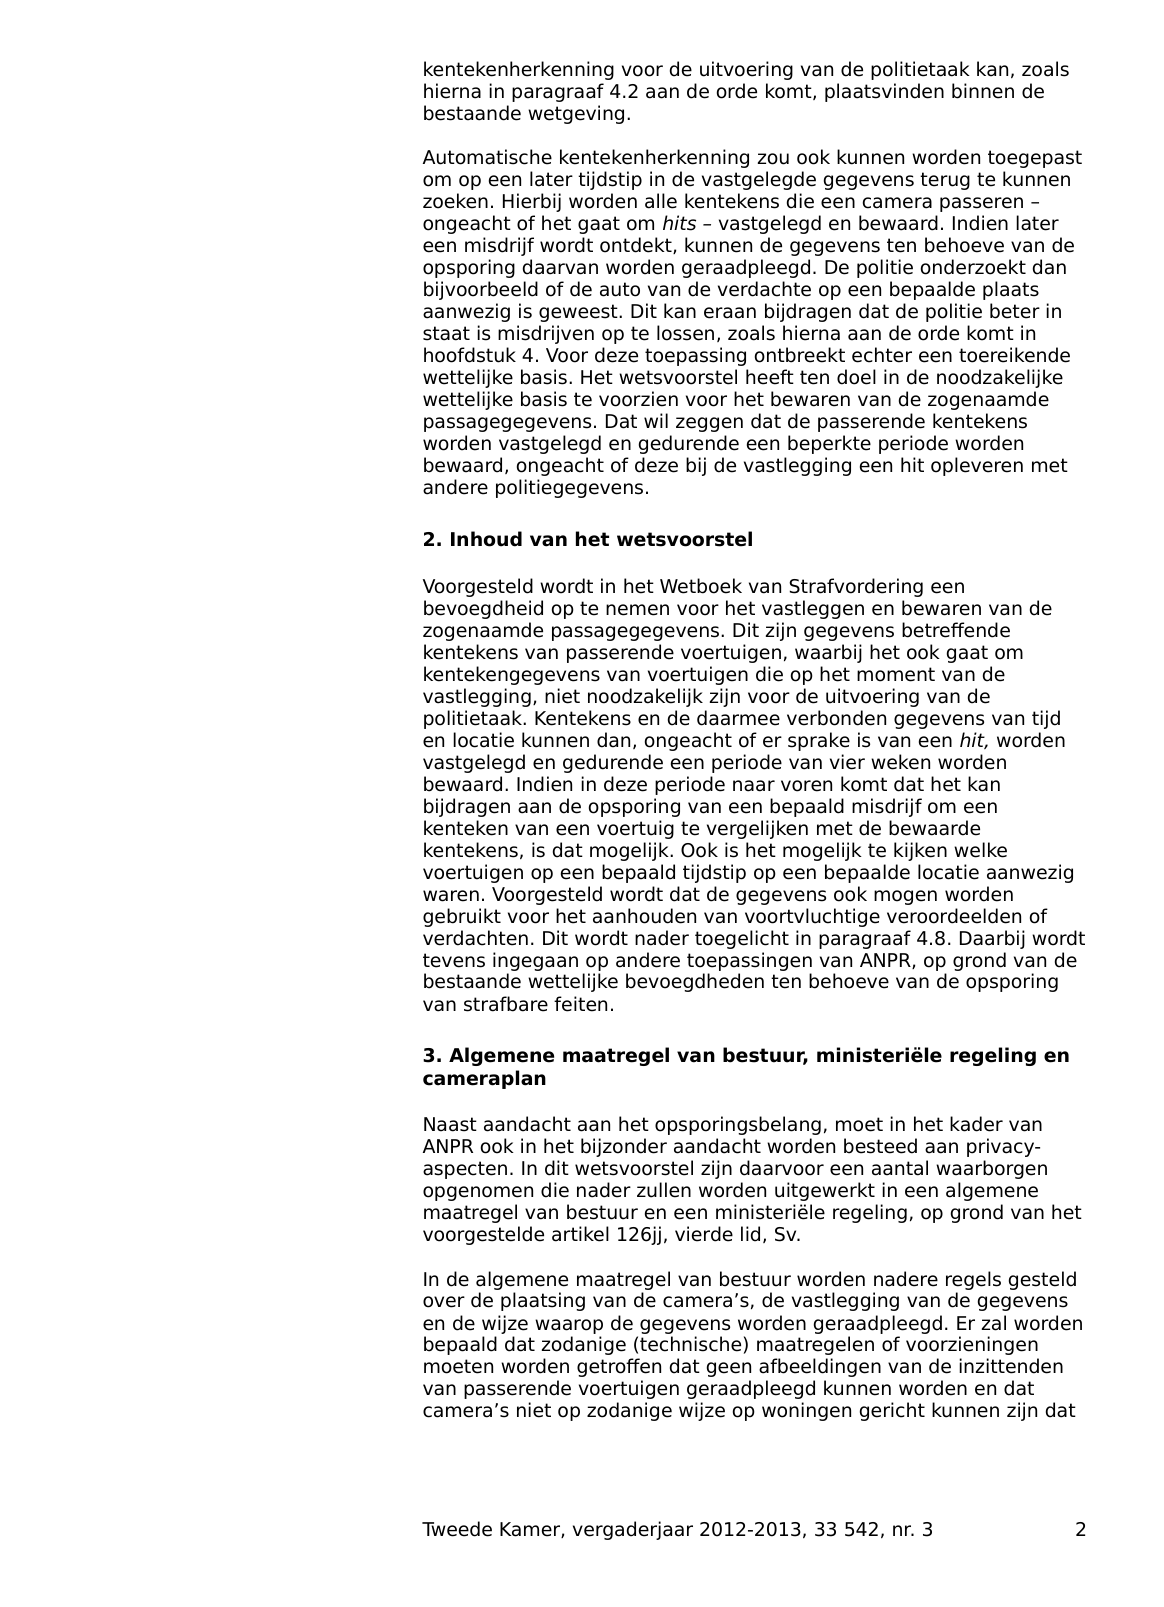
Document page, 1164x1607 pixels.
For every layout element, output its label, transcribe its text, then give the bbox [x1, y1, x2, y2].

text Naast aandacht aan het opsporingsbelang, moet in het kader van ANPR ook in het bijzonder aandacht worden besteed aan privacy-aspecten. In dit wetsvoorstel zijn daarvoor een aantal waarborgen opgenomen die nader zullen worden uitgewerkt in een algemene maatregel van bestuur en een ministeriële regeling, op grond van het voorgestelde artikel 126jj, vierde lid, Sv. [422, 1114, 1087, 1246]
text Automatische kentekenherkenning zou ook kunnen worden toegepast om op een later tijdstip in de vastgelegde gegevens terug te kunnen zoeken. Hierbij worden alle kentekens die een camera passeren – ongeacht of het gaat om hits – vastgelegd en bewaard. Indien later een misdrijf wordt ontdekt, kunnen de gegevens ten behoeve van de opsporing daarvan worden geraadpleegd. De politie onderzoekt dan bijvoorbeeld of de auto van de verdachte op een bepaalde plaats aanwezig is geweest. Dit kan eraan bijdragen dat de politie beter in staat is misdrijven op te lossen, zoals hierna aan de orde komt in hoofdstuk 4. Voor deze toepassing ontbreekt echter een toereikende wettelijke basis. Het wetsvoorstel heeft ten doel in de noodzakelijke wettelijke basis te voorzien voor het bewaren van de zogenaamde passagegegevens. Dat wil zeggen dat de passerende kentekens worden vastgelegd en gedurende een beperkte periode worden bewaard, ongeacht of deze bij de vastlegging een hit opleveren met andere politiegegevens. [422, 147, 1087, 499]
subtitle 3. Algemene maatregel van bestuur, ministeriële regeling en cameraplan [422, 1045, 1087, 1089]
subtitle 2. Inhoud van het wetsvoorstel [422, 529, 1087, 551]
text In de algemene maatregel van bestuur worden nadere regels gesteld over de plaatsing van de camera’s, de vastlegging van de gegevens en de wijze waarop de gegevens worden geraadpleegd. Er zal worden bepaald dat zodanige (technische) maatregelen of voorzieningen moeten worden getroffen dat geen afbeeldingen van de inzittenden van passerende voertuigen geraadpleegd kunnen worden en dat camera’s niet op zodanige wijze op woningen gericht kunnen zijn dat [422, 1268, 1087, 1422]
text Voorgesteld wordt in het Wetboek van Strafvordering een bevoegdheid op te nemen voor het vastleggen en bewaren van de zogenaamde passagegegevens. Dit zijn gegevens betreffende kentekens van passerende voertuigen, waarbij het ook gaat om kentekengegevens van voertuigen die op het moment van de vastlegging, niet noodzakelijk zijn voor de uitvoering van de politietaak. Kentekens en de daarmee verbonden gegevens van tijd en locatie kunnen dan, ongeacht of er sprake is van een hit, worden vastgelegd en gedurende een periode van vier weken worden bewaard. Indien in deze periode naar voren komt dat het kan bijdragen aan de opsporing van een bepaald misdrijf om een kenteken van een voertuig te vergelijken met de bewaarde kentekens, is dat mogelijk. Ook is het mogelijk te kijken welke voertuigen op een bepaald tijdstip op een bepaalde locatie aanwezig waren. Voorgesteld wordt dat de gegevens ook mogen worden gebruikt voor het aanhouden van voortvluchtige veroordeelden of verdachten. Dit wordt nader toegelicht in paragraaf 4.8. Daarbij wordt tevens ingegaan op andere toepassingen van ANPR, op grond van de bestaande wettelijke bevoegdheden ten behoeve van de opsporing van strafbare feiten. [422, 576, 1087, 1015]
text kentekenherkenning voor de uitvoering van de politietaak kan, zoals hierna in paragraaf 4.2 aan de orde komt, plaatsvinden binnen de bestaande wetgeving. [422, 59, 1087, 125]
